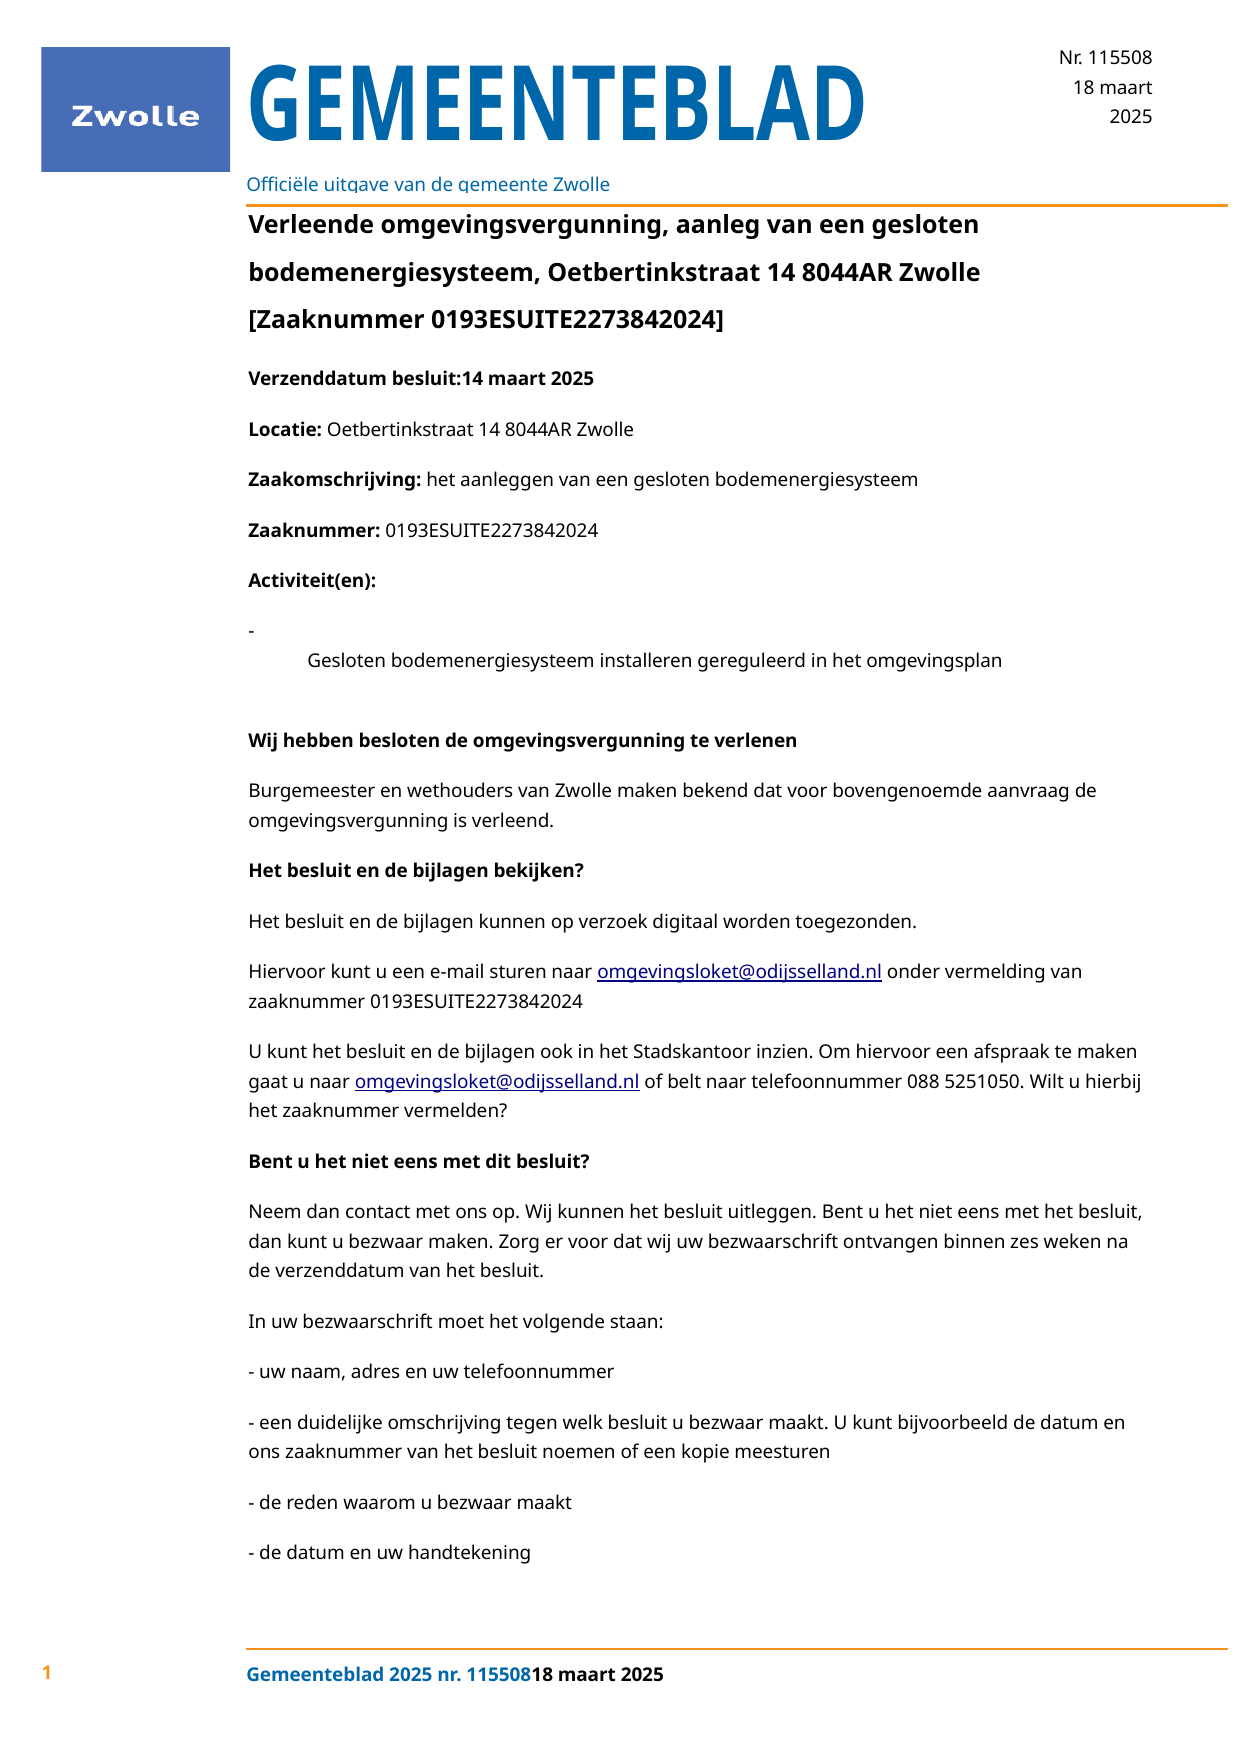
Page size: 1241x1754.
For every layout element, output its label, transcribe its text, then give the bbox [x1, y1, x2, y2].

text Locatie: Oetbertinkstraat 14 8044AR Zwolle [248, 416, 1152, 442]
text Burgemeester en wethouders van Zwolle maken bekend dat voor bovengenoemde aanvraag de omgevingsvergunning is verleend. [248, 778, 1152, 833]
text - de datum en uw handtekening [248, 1539, 1152, 1565]
text Zaaknummer: 0193ESUITE2273842024 [248, 517, 1152, 542]
text Het besluit en de bijlagen bekijken? [248, 858, 1152, 883]
text Het besluit en de bijlagen kunnen op verzoek digitaal worden toegezonden. [248, 908, 1152, 934]
text Hiervoor kunt u een e-mail sturen naar omgevingsloket@odijsselland.nl onder vermelding van zaaknummer 0193ESUITE2273842024 [248, 958, 1152, 1014]
text Bent u het niet eens met dit besluit? [248, 1148, 1152, 1174]
text Neem dan contact met ons op. Wij kunnen het besluit uitleggen. Bent u het niet eens met het besluit, dan kunt u bezwaar maken. Zorg er voor dat wij uw bezwaarschrift ontvangen binnen zes weken na de verzenddatum van het besluit. [248, 1198, 1152, 1283]
text - een duidelijke omschrijving tegen welk besluit u bezwaar maakt. U kunt bijvoorbeeld de datum en ons zaaknummer van het besluit noemen of een kopie meesturen [248, 1409, 1152, 1464]
text U kunt het besluit en de bijlagen ook in het Stadskantoor inzien. Om hiervoor een afspraak te maken gaat u naar omgevingsloket@odijsselland.nl of belt naar telefoonnummer 088 5251050. Wilt u hierbij het zaaknummer vermelden? [248, 1038, 1152, 1123]
text Verleende omgevingsvergunning, aanleg van een gesloten bodemenergiesysteem, Oetbertinkstraat 14 8044AR Zwolle [Zaaknummer 0193ESUITE2273842024] [248, 207, 1152, 336]
text - uw naam, adres en uw telefoonnummer [248, 1358, 1152, 1384]
text Verzenddatum besluit:14 maart 2025 [248, 366, 1152, 391]
text Activiteit(en): [248, 567, 1152, 593]
text - de reden waarom u bezwaar maakt [248, 1489, 1152, 1514]
text Wij hebben besloten de omgevingsvergunning te verlenen [248, 727, 1152, 753]
text In uw bezwaarschrift moet het volgende staan: [248, 1308, 1152, 1334]
text Zaakomschrijving: het aanleggen van een gesloten bodemenergiesysteem [248, 466, 1152, 492]
list Gesloten bodemenergiesysteem installeren gereguleerd in het omgevingsplan [248, 647, 1152, 673]
picture [41, 47, 231, 172]
